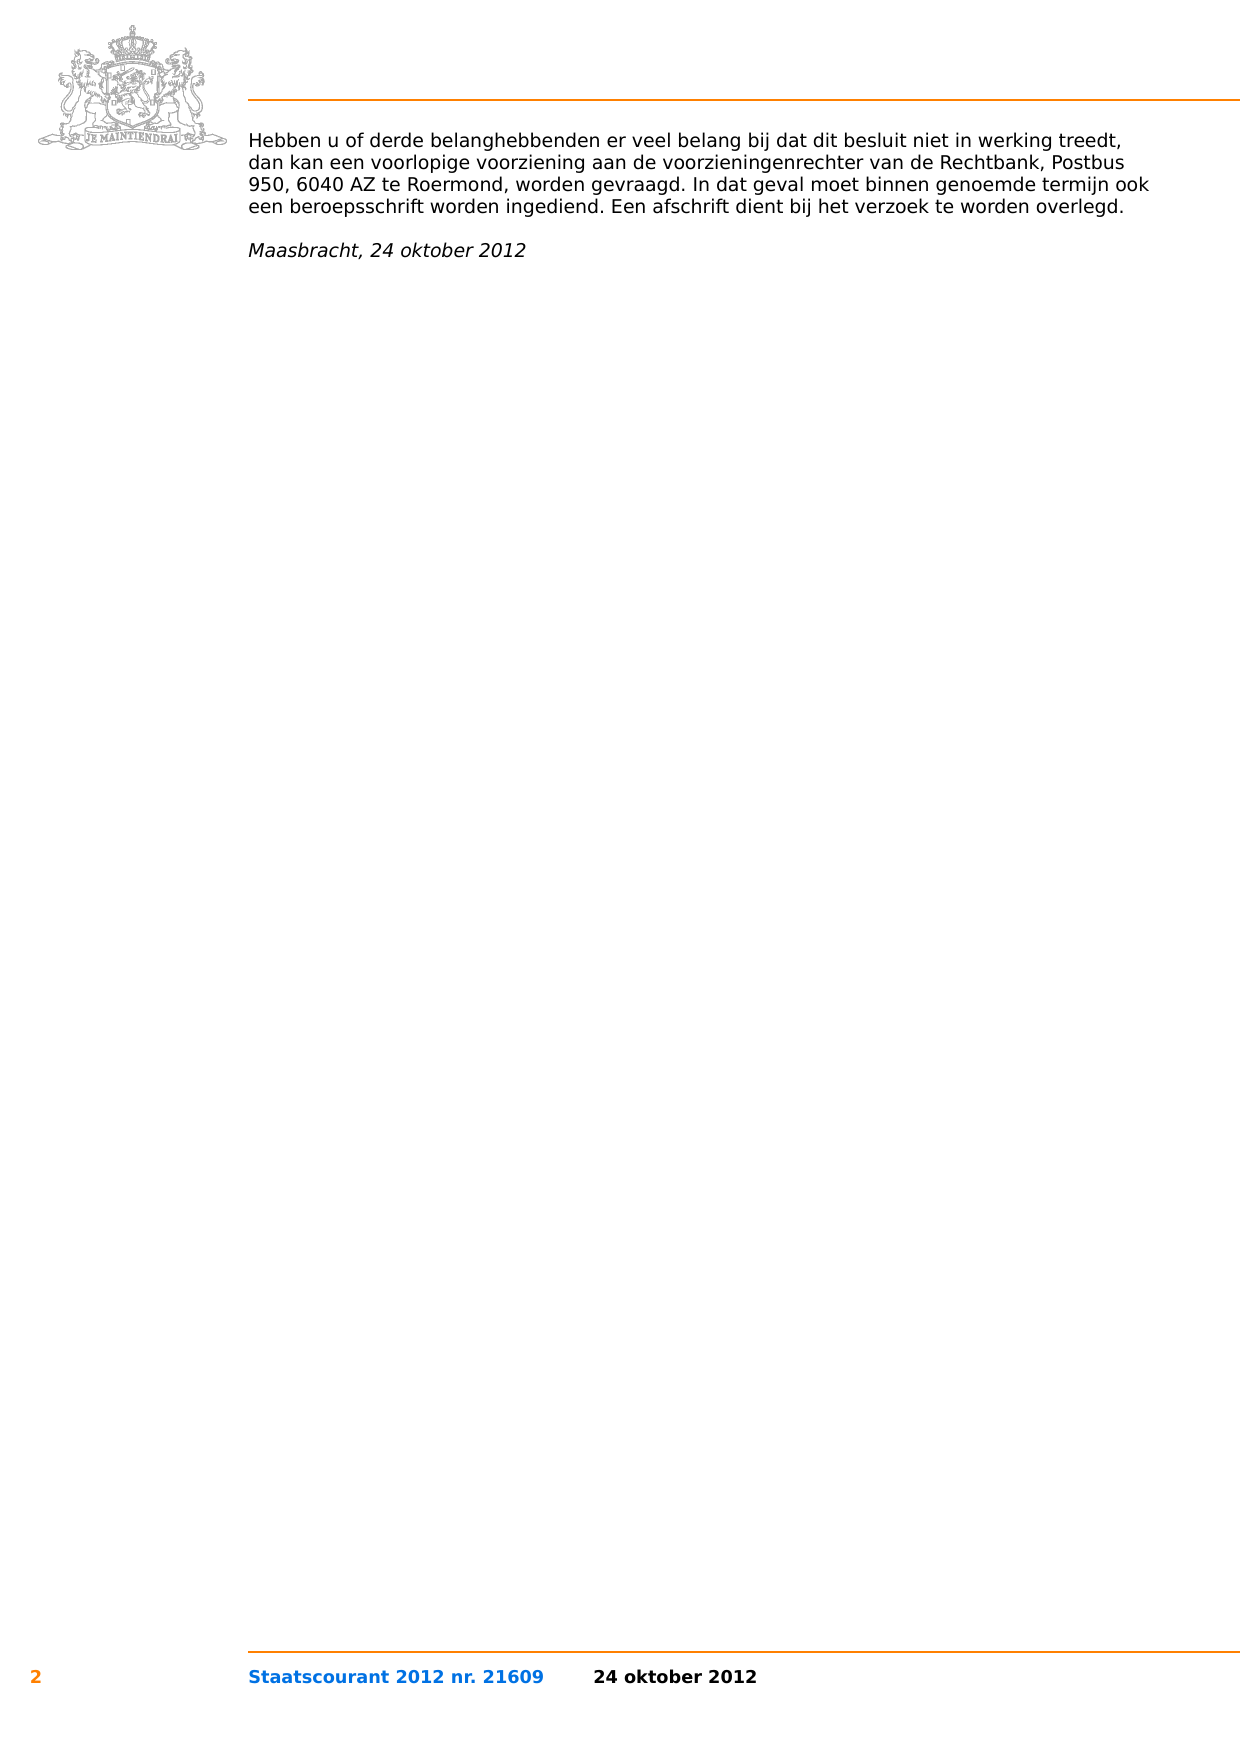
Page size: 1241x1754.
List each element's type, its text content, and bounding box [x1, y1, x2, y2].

picture [38, 25, 227, 150]
text Hebben u of derde belanghebbenden er veel belang bij dat dit besluit niet in werking treedt, dan kan een voorlopige voorziening aan de voorzieningenrechter van de Rechtbank, Postbus 950, 6040 AZ te Roermond, worden gevraagd. In dat geval moet binnen genoemde termijn ook een beroepsschrift worden ingediend. Een afschrift dient bij het verzoek te worden overlegd. [248, 130, 1163, 218]
text Maasbracht, 24 oktober 2012 [248, 240, 1163, 262]
